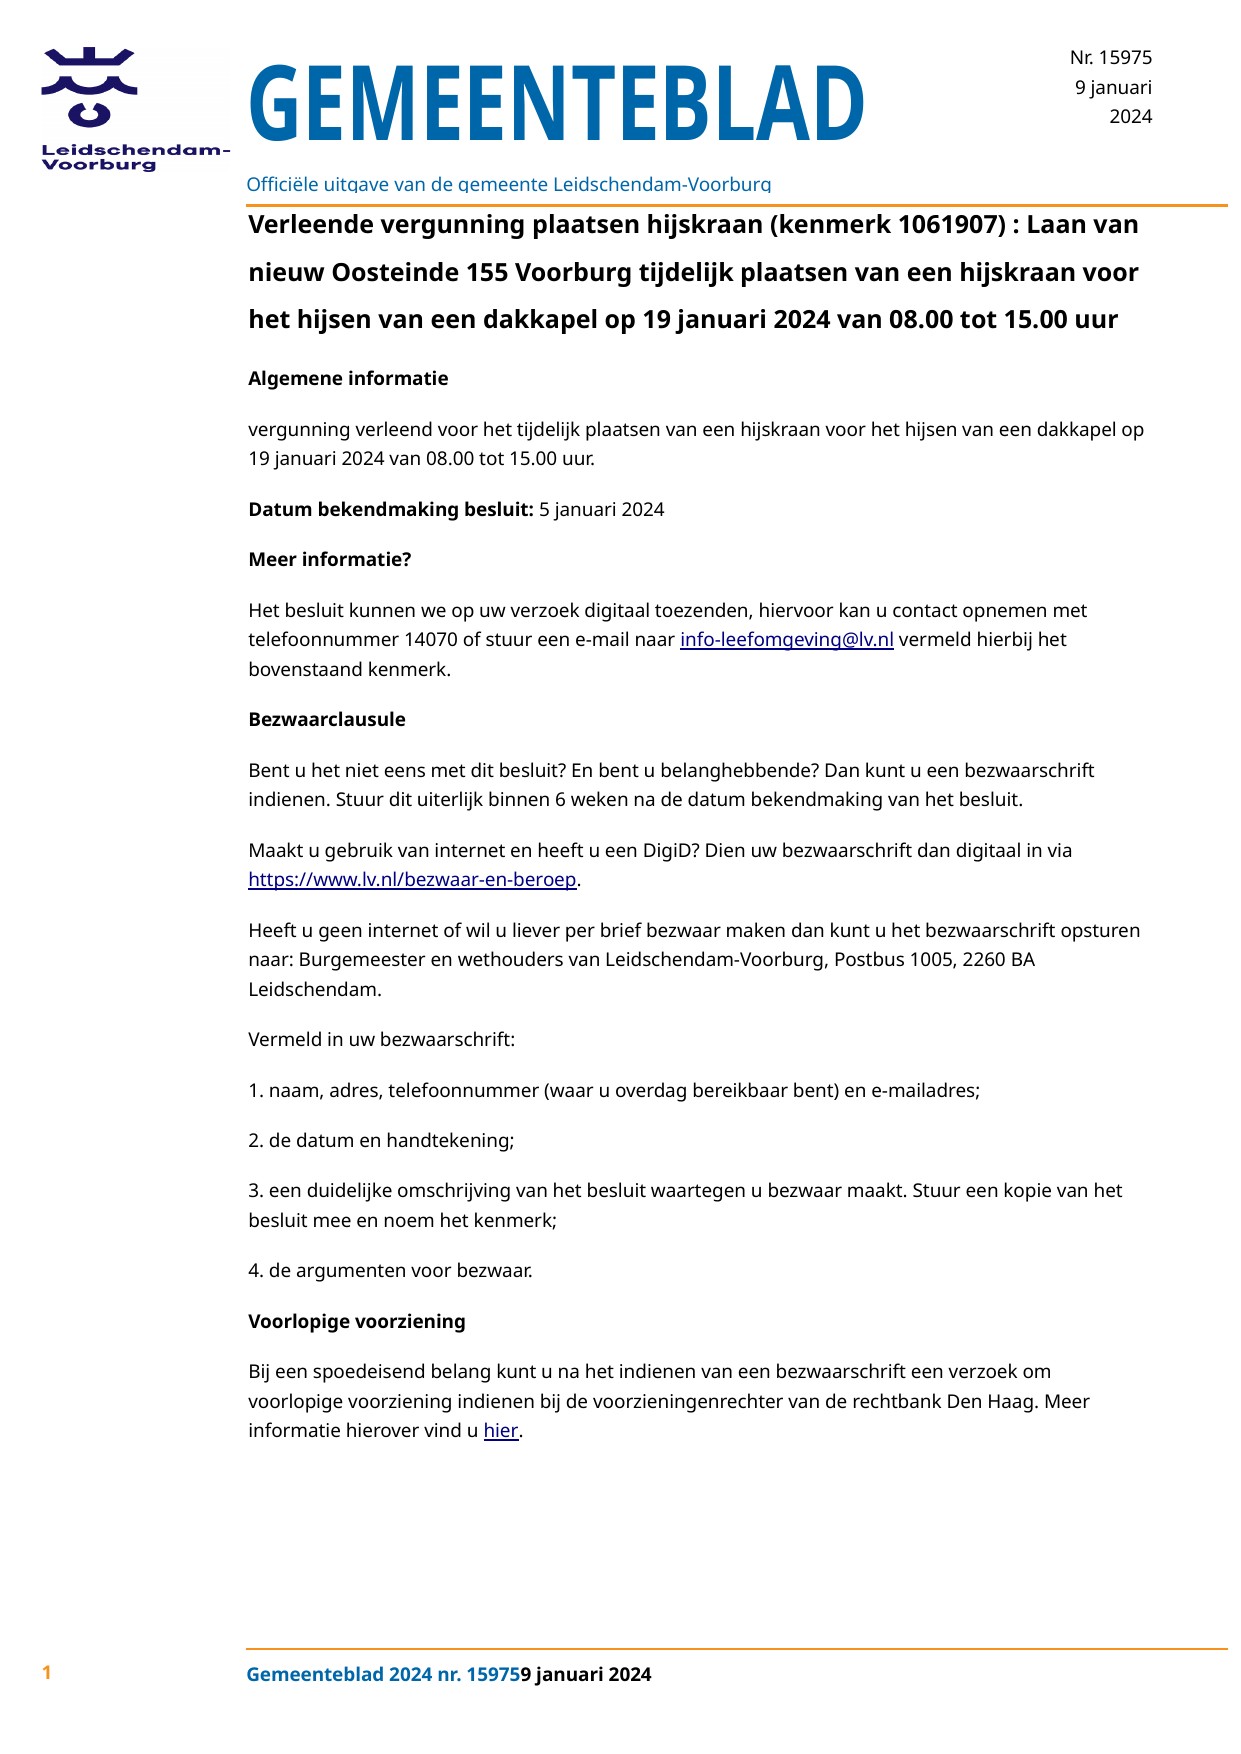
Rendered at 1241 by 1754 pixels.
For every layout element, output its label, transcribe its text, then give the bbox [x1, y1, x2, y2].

text Vermeld in uw bezwaarschrift: [248, 1026, 1152, 1052]
text vergunning verleend voor het tijdelijk plaatsen van een hijskraan voor het hijsen van een dakkapel op 19 januari 2024 van 08.00 tot 15.00 uur. [248, 416, 1152, 471]
text 1. naam, adres, telefoonnummer (waar u overdag bereikbaar bent) en e-mailadres; [248, 1077, 1152, 1102]
text Meer informatie? [248, 546, 1152, 572]
text Algemene informatie [248, 366, 1152, 391]
text Heeft u geen internet of wil u liever per brief bezwaar maken dan kunt u het bezwaarschrift opsturen naar: Burgemeester en wethouders van Leidschendam-Voorburg, Postbus 1005, 2260 BA Leidschendam. [248, 917, 1152, 1002]
text Bij een spoedeisend belang kunt u na het indienen van een bezwaarschrift een verzoek om voorlopige voorziening indienen bij de voorzieningenrechter van de rechtbank Den Haag. Meer informatie hierover vind u hier. [248, 1358, 1152, 1443]
text Verleende vergunning plaatsen hijskraan (kenmerk 1061907) : Laan van nieuw Oosteinde 155 Voorburg tijdelijk plaatsen van een hijskraan voor het hijsen van een dakkapel op 19 januari 2024 van 08.00 tot 15.00 uur [248, 207, 1152, 336]
text 3. een duidelijke omschrijving van het besluit waartegen u bezwaar maakt. Stuur een kopie van het besluit mee en noem het kenmerk; [248, 1178, 1152, 1233]
text Voorlopige voorziening [248, 1308, 1152, 1334]
picture [41, 47, 231, 172]
text Het besluit kunnen we op uw verzoek digitaal toezenden, hiervoor kan u contact opnemen met telefoonnummer 14070 of stuur een e-mail naar info-leefomgeving@lv.nl vermeld hierbij het bovenstaand kenmerk. [248, 597, 1152, 682]
text Datum bekendmaking besluit: 5 januari 2024 [248, 496, 1152, 522]
text Maakt u gebruik van internet en heeft u een DigiD? Dien uw bezwaarschrift dan digitaal in via https://www.lv.nl/bezwaar-en-beroep. [248, 837, 1152, 892]
text 2. de datum en handtekening; [248, 1127, 1152, 1153]
text Bent u het niet eens met dit besluit? En bent u belanghebbende? Dan kunt u een bezwaarschrift indienen. Stuur dit uiterlijk binnen 6 weken na de datum bekendmaking van het besluit. [248, 757, 1152, 812]
text Bezwaarclausule [248, 706, 1152, 732]
text 4. de argumenten voor bezwaar. [248, 1258, 1152, 1283]
